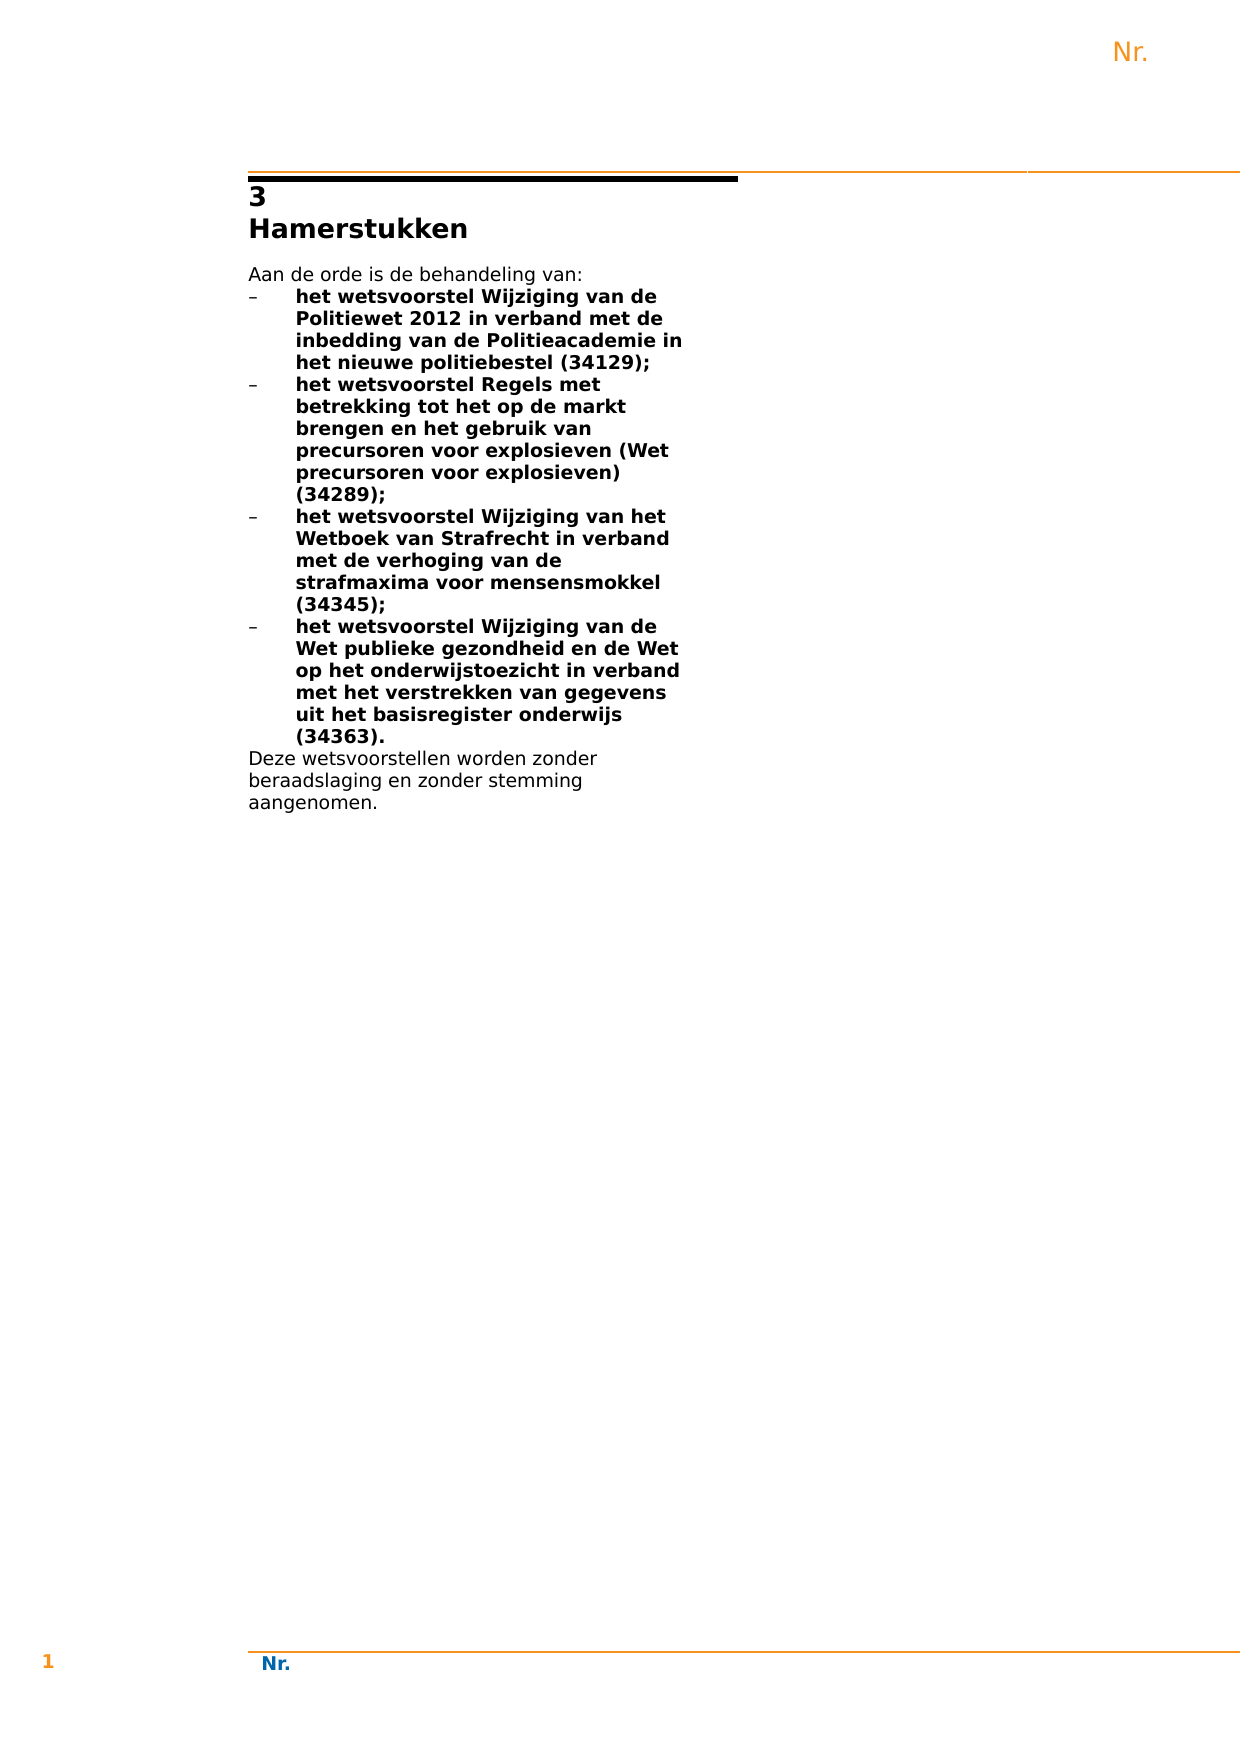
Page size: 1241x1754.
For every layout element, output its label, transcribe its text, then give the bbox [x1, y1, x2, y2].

text Deze wetsvoorstellen worden zonder beraadslaging en zonder stemming aangenomen. [248, 748, 691, 814]
list het wetsvoorstel Wijziging van de Wet publieke gezondheid en de Wet op het onderwijstoezicht in verband met het verstrekken van gegevens uit het basisregister onderwijs (34363). [248, 616, 691, 748]
list het wetsvoorstel Wijziging van het Wetboek van Strafrecht in verband met de verhoging van de strafmaxima voor mensensmokkel (34345); [248, 506, 691, 616]
list het wetsvoorstel Regels met betrekking tot het op de markt brengen en het gebruik van precursoren voor explosieven (Wet precursoren voor explosieven) (34289); [248, 374, 691, 506]
text Aan de orde is de behandeling van: [248, 264, 691, 286]
title 3 Hamerstukken [248, 182, 691, 244]
list het wetsvoorstel Wijziging van de Politiewet 2012 in verband met de inbedding van de Politieacademie in het nieuwe politiebestel (34129); [248, 286, 691, 374]
